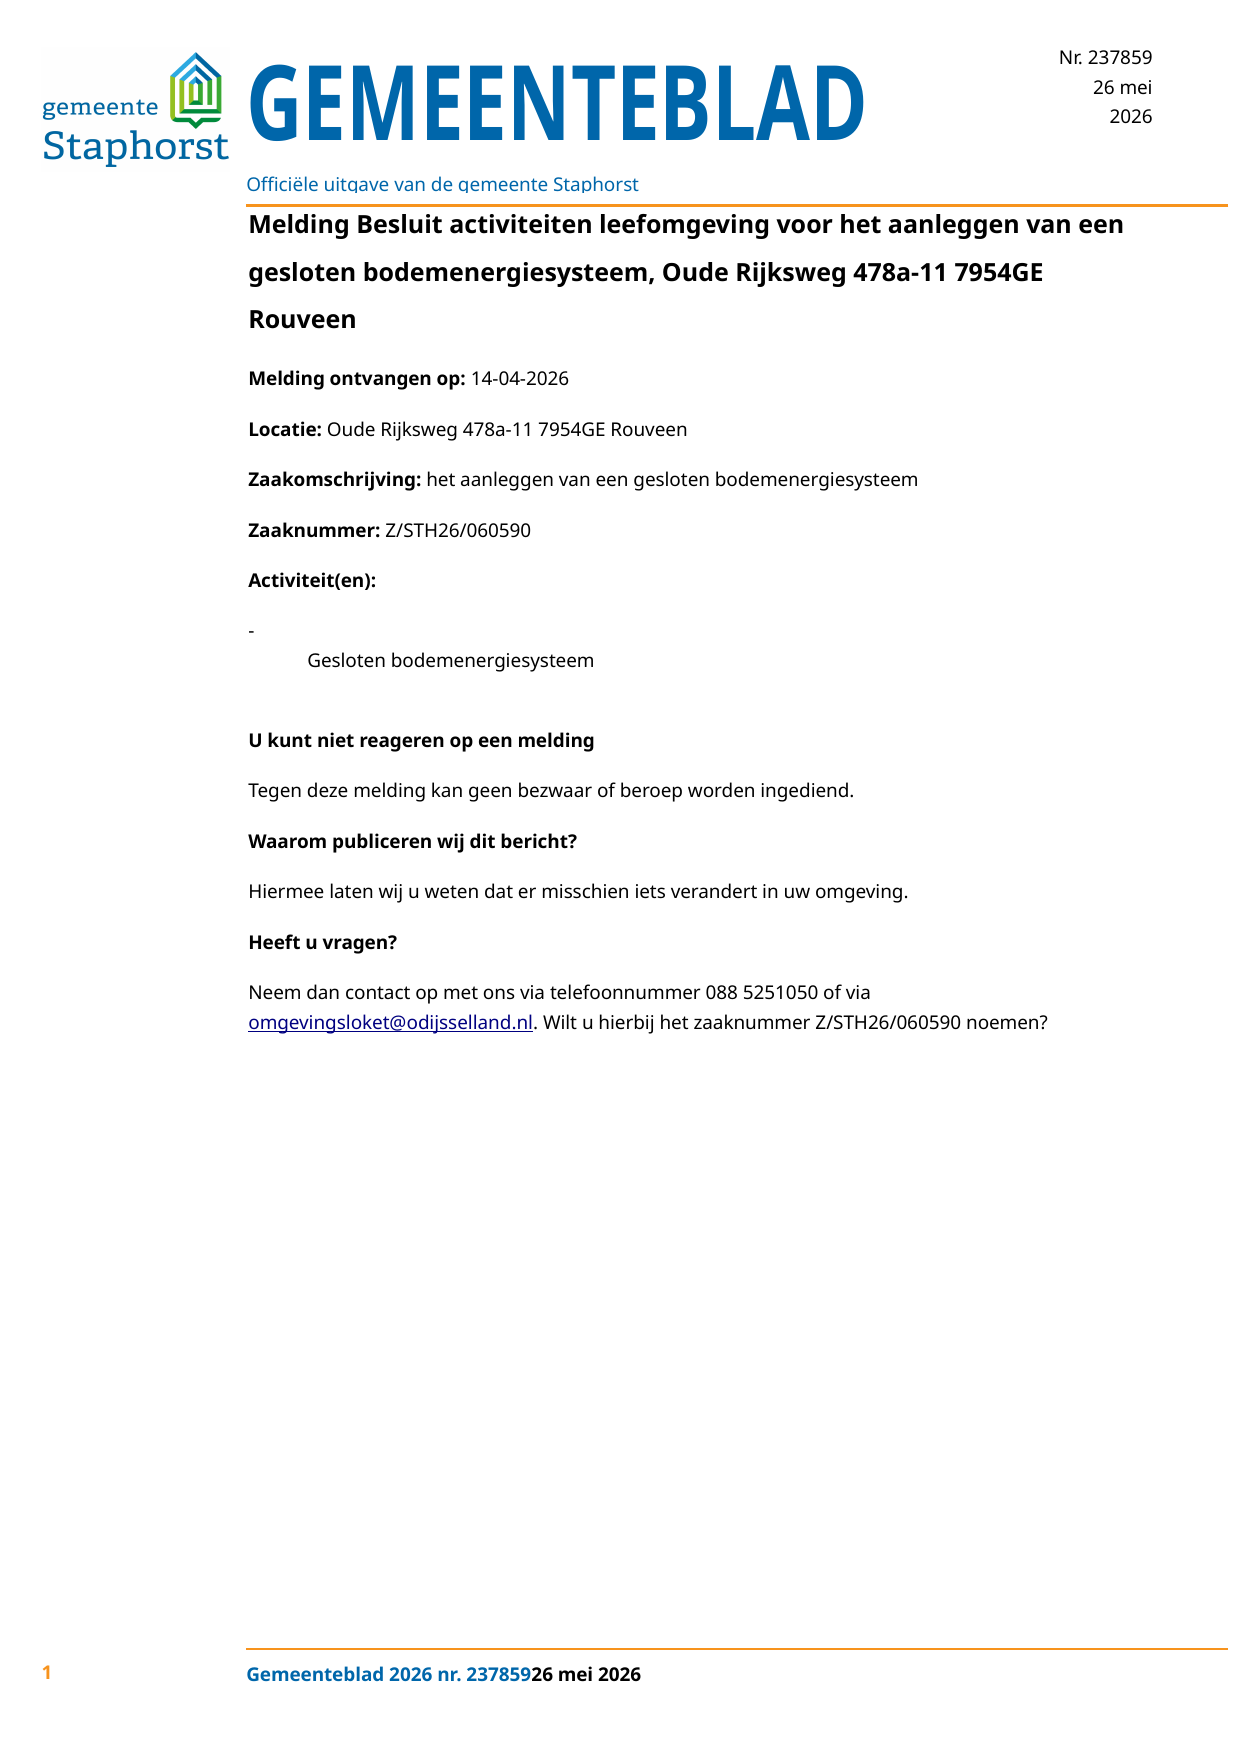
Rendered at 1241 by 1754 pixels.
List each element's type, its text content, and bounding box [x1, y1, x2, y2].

text Zaaknummer: Z/STH26/060590 [248, 517, 1152, 542]
text Waarom publiceren wij dit bericht? [248, 828, 1152, 854]
text Melding ontvangen op: 14-04-2026 [248, 366, 1152, 391]
text Zaakomschrijving: het aanleggen van een gesloten bodemenergiesysteem [248, 466, 1152, 492]
list Gesloten bodemenergiesysteem [248, 647, 1152, 673]
text Heeft u vragen? [248, 929, 1152, 954]
text Tegen deze melding kan geen bezwaar of beroep worden ingediend. [248, 778, 1152, 803]
text Activiteit(en): [248, 567, 1152, 593]
text U kunt niet reageren op een melding [248, 727, 1152, 753]
text Hiermee laten wij u weten dat er misschien iets verandert in uw omgeving. [248, 878, 1152, 904]
text Neem dan contact op met ons via telefoonnummer 088 5251050 of via omgevingsloket@odijsselland.nl. Wilt u hierbij het zaaknummer Z/STH26/060590 noemen? [248, 979, 1152, 1034]
text Melding Besluit activiteiten leefomgeving voor het aanleggen van een gesloten bodemenergiesysteem, Oude Rijksweg 478a-11 7954GE Rouveen [248, 207, 1152, 336]
picture [41, 47, 231, 172]
text Locatie: Oude Rijksweg 478a-11 7954GE Rouveen [248, 416, 1152, 442]
